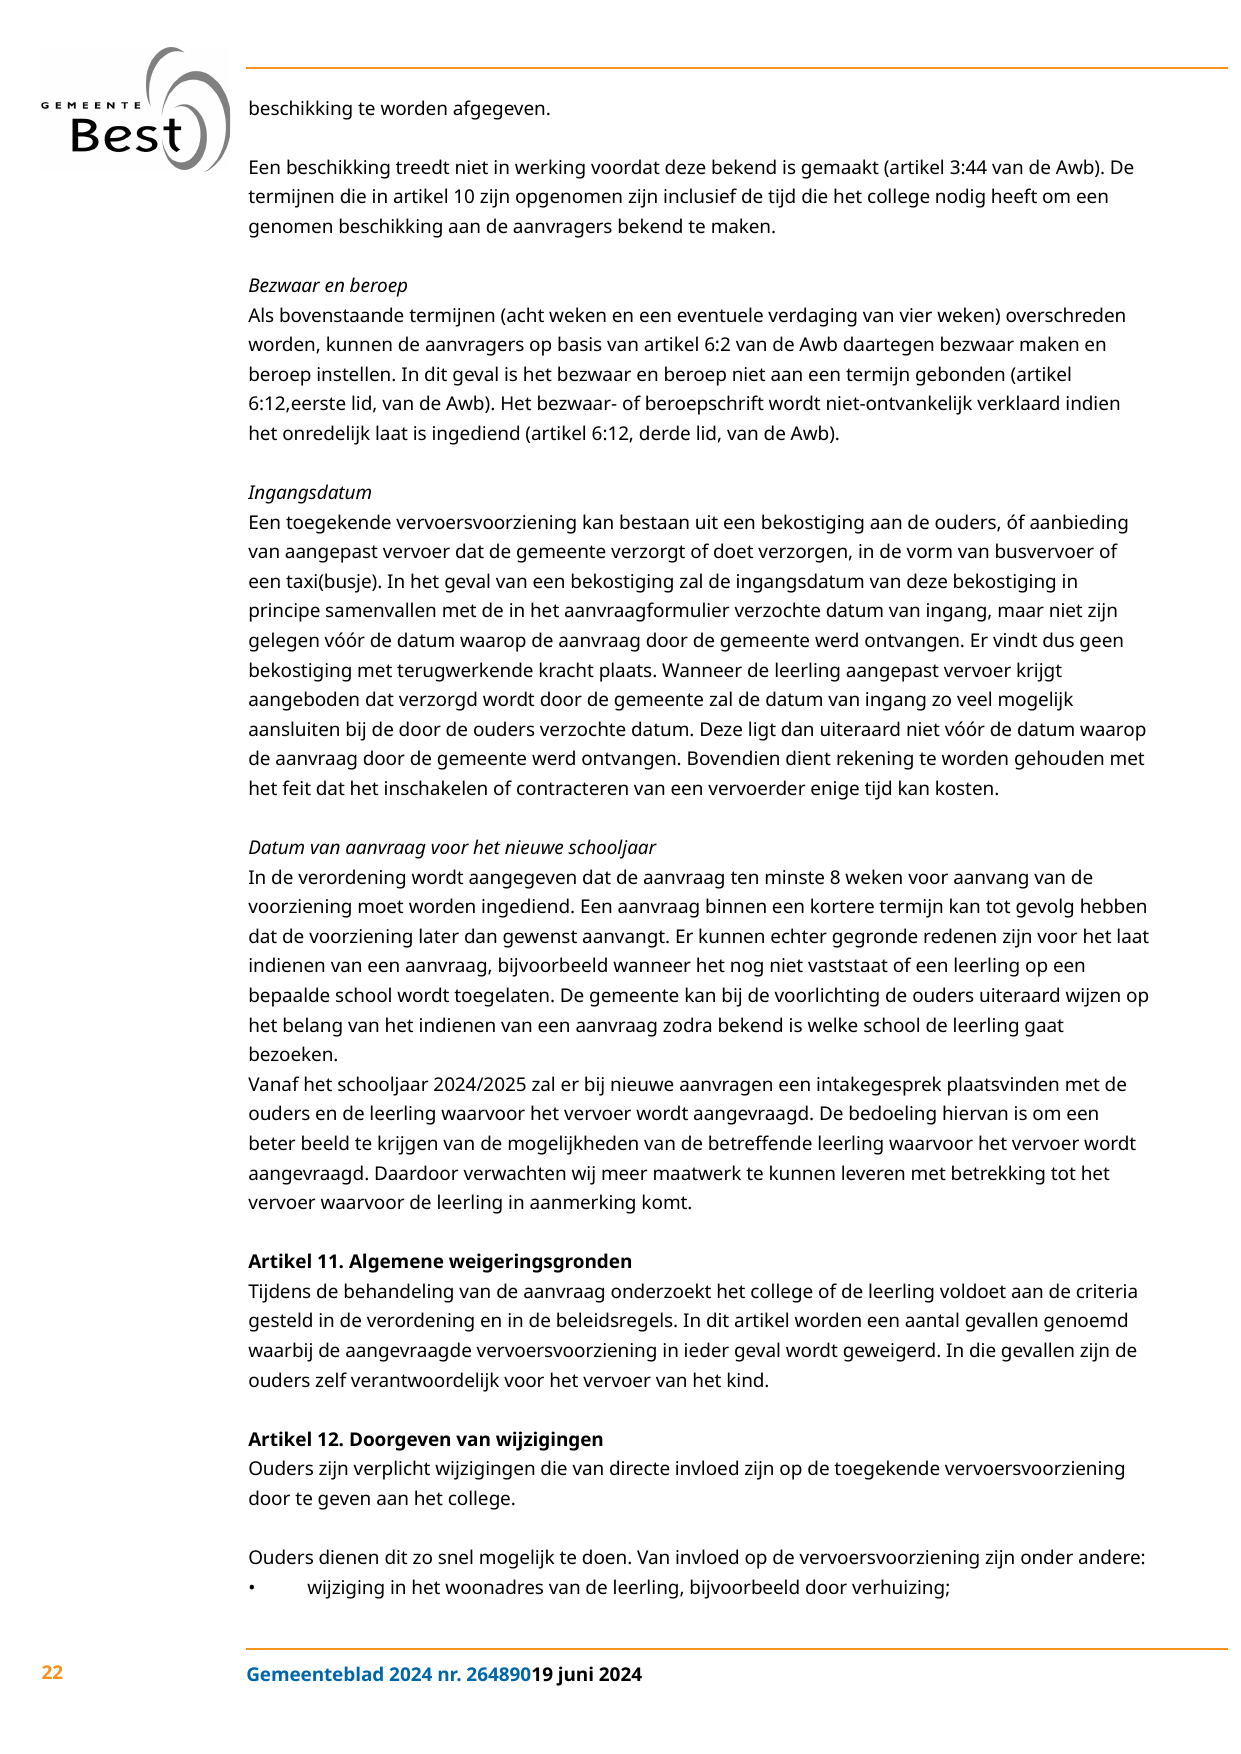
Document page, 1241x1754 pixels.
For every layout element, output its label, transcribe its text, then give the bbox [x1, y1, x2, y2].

text Artikel 11. Algemene weigeringsgronden [248, 1248, 1152, 1274]
text Ouders zijn verplicht wijzigingen die van directe invloed zijn op de toegekende vervoersvoorziening door te geven aan het college. [248, 1456, 1152, 1511]
text Als bovenstaande termijnen (acht weken en een eventuele verdaging van vier weken) overschreden worden, kunnen de aanvragers op basis van artikel 6:2 van de Awb daartegen bezwaar maken en beroep instellen. In dit geval is het bezwaar en beroep niet aan een termijn gebonden (artikel 6:12,eerste lid, van de Awb). Het bezwaar- of beroepschrift wordt niet-ontvankelijk verklaard indien het onredelijk laat is ingediend (artikel 6:12, derde lid, van de Awb). [248, 302, 1152, 446]
text Ingangsdatum [248, 479, 1152, 505]
text Ouders dienen dit zo snel mogelijk te doen. Van invloed op de vervoersvoorziening zijn onder andere: [248, 1544, 1152, 1570]
text beschikking te worden afgegeven. [248, 95, 1152, 121]
picture [41, 47, 231, 172]
list wijziging in het woonadres van de leerling, bijvoorbeeld door verhuizing; [248, 1574, 1152, 1600]
text Datum van aanvraag voor het nieuwe schooljaar [248, 834, 1152, 860]
text Een toegekende vervoersvoorziening kan bestaan uit een bekostiging aan de ouders, óf aanbieding van aangepast vervoer dat de gemeente verzorgt of doet verzorgen, in de vorm van busvervoer of een taxi(busje). In het geval van een bekostiging zal de ingangsdatum van deze bekostiging in principe samenvallen met de in het aanvraagformulier verzochte datum van ingang, maar niet zijn gelegen vóór de datum waarop de aanvraag door de gemeente werd ontvangen. Er vindt dus geen bekostiging met terugwerkende kracht plaats. Wanneer de leerling aangepast vervoer krijgt aangeboden dat verzorgd wordt door de gemeente zal de datum van ingang zo veel mogelijk aansluiten bij de door de ouders verzochte datum. Deze ligt dan uiteraard niet vóór de datum waarop de aanvraag door de gemeente werd ontvangen. Bovendien dient rekening te worden gehouden met het feit dat het inschakelen of contracteren van een vervoerder enige tijd kan kosten. [248, 509, 1152, 801]
text In de verordening wordt aangegeven dat de aanvraag ten minste 8 weken voor aanvang van de voorziening moet worden ingediend. Een aanvraag binnen een kortere termijn kan tot gevolg hebben dat de voorziening later dan gewenst aanvangt. Er kunnen echter gegronde redenen zijn voor het laat indienen van een aanvraag, bijvoorbeeld wanneer het nog niet vaststaat of een leerling op een bepaalde school wordt toegelaten. De gemeente kan bij de voorlichting de ouders uiteraard wijzen op het belang van het indienen van een aanvraag zodra bekend is welke school de leerling gaat bezoeken. [248, 864, 1152, 1067]
text Bezwaar en beroep [248, 272, 1152, 298]
text Artikel 12. Doorgeven van wijzigingen [248, 1426, 1152, 1452]
text Vanaf het schooljaar 2024/2025 zal er bij nieuwe aanvragen een intakegesprek plaatsvinden met de ouders en de leerling waarvoor het vervoer wordt aangevraagd. De bedoeling hiervan is om een beter beeld te krijgen van de mogelijkheden van de betreffende leerling waarvoor het vervoer wordt aangevraagd. Daardoor verwachten wij meer maatwerk te kunnen leveren met betrekking tot het vervoer waarvoor de leerling in aanmerking komt. [248, 1071, 1152, 1215]
text Tijdens de behandeling van de aanvraag onderzoekt het college of de leerling voldoet aan de criteria gesteld in de verordening en in de beleidsregels. In dit artikel worden een aantal gevallen genoemd waarbij de aangevraagde vervoersvoorziening in ieder geval wordt geweigerd. In die gevallen zijn de ouders zelf verantwoordelijk voor het vervoer van het kind. [248, 1278, 1152, 1393]
text Een beschikking treedt niet in werking voordat deze bekend is gemaakt (artikel 3:44 van de Awb). De termijnen die in artikel 10 zijn opgenomen zijn inclusief de tijd die het college nodig heeft om een genomen beschikking aan de aanvragers bekend te maken. [248, 154, 1152, 239]
